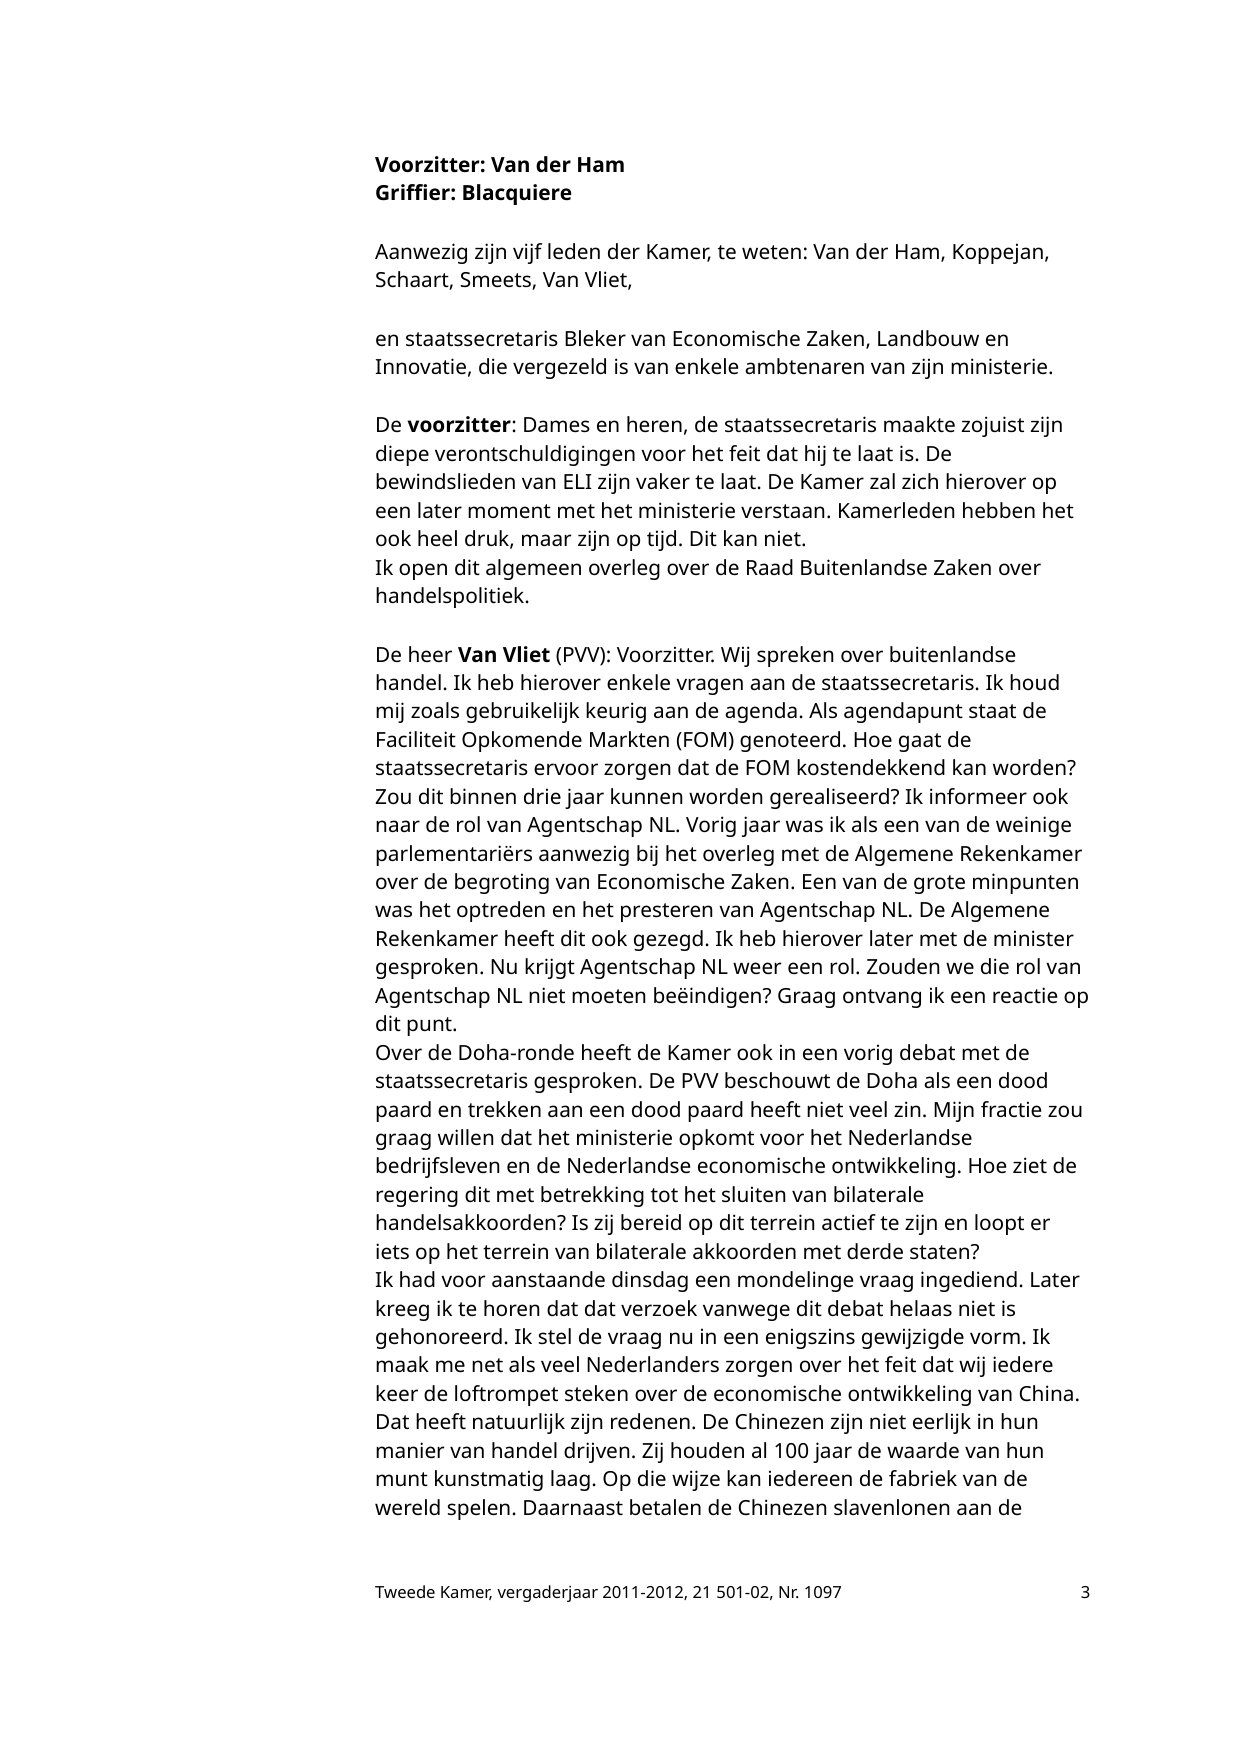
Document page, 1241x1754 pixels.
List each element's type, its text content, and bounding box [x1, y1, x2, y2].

text Ik had voor aanstaande dinsdag een mondelinge vraag ingediend. Later kreeg ik te horen dat dat verzoek vanwege dit debat helaas niet is gehonoreerd. Ik stel de vraag nu in een enigszins gewijzigde vorm. Ik maak me net als veel Nederlanders zorgen over het feit dat wij iedere keer de loftrompet steken over de economische ontwikkeling van China. Dat heeft natuurlijk zijn redenen. De Chinezen zijn niet eerlijk in hun manier van handel drijven. Zij houden al 100 jaar de waarde van hun munt kunstmatig laag. Op die wijze kan iedereen de fabriek van de wereld spelen. Daarnaast betalen de Chinezen slavenlonen aan de [375, 1265, 1090, 1521]
text Griffier: Blacquiere [375, 178, 1090, 207]
text en staatssecretaris Bleker van Economische Zaken, Landbouw en Innovatie, die vergezeld is van enkele ambtenaren van zijn ministerie. [375, 324, 1090, 381]
text Aanwezig zijn vijf leden der Kamer, te weten: Van der Ham, Koppejan, Schaart, Smeets, Van Vliet, [375, 237, 1090, 294]
text Voorzitter: Van der Ham [375, 150, 1090, 178]
text Over de Doha-ronde heeft de Kamer ook in een vorig debat met de staatssecretaris gesproken. De PVV beschouwt de Doha als een dood paard en trekken aan een dood paard heeft niet veel zin. Mijn fractie zou graag willen dat het ministerie opkomt voor het Nederlandse bedrijfsleven en de Nederlandse economische ontwikkeling. Hoe ziet de regering dit met betrekking tot het sluiten van bilaterale handelsakkoorden? Is zij bereid op dit terrein actief te zijn en loopt er iets op het terrein van bilaterale akkoorden met derde staten? [375, 1038, 1090, 1265]
text Ik open dit algemeen overleg over de Raad Buitenlandse Zaken over handelspolitiek. [375, 553, 1090, 610]
text De heer Van Vliet (PVV): Voorzitter. Wij spreken over buitenlandse handel. Ik heb hierover enkele vragen aan de staatssecretaris. Ik houd mij zoals gebruikelijk keurig aan de agenda. Als agendapunt staat de Faciliteit Opkomende Markten (FOM) genoteerd. Hoe gaat de staatssecretaris ervoor zorgen dat de FOM kostendekkend kan worden? Zou dit binnen drie jaar kunnen worden gerealiseerd? Ik informeer ook naar de rol van Agentschap NL. Vorig jaar was ik als een van de weinige parlementariërs aanwezig bij het overleg met de Algemene Rekenkamer over de begroting van Economische Zaken. Een van de grote minpunten was het optreden en het presteren van Agentschap NL. De Algemene Rekenkamer heeft dit ook gezegd. Ik heb hierover later met de minister gesproken. Nu krijgt Agentschap NL weer een rol. Zouden we die rol van Agentschap NL niet moeten beëindigen? Graag ontvang ik een reactie op dit punt. [375, 640, 1090, 1038]
text De voorzitter: Dames en heren, de staatssecretaris maakte zojuist zijn diepe verontschuldigingen voor het feit dat hij te laat is. De bewindslieden van ELI zijn vaker te laat. De Kamer zal zich hierover op een later moment met het ministerie verstaan. Kamerleden hebben het ook heel druk, maar zijn op tijd. Dit kan niet. [375, 411, 1090, 553]
